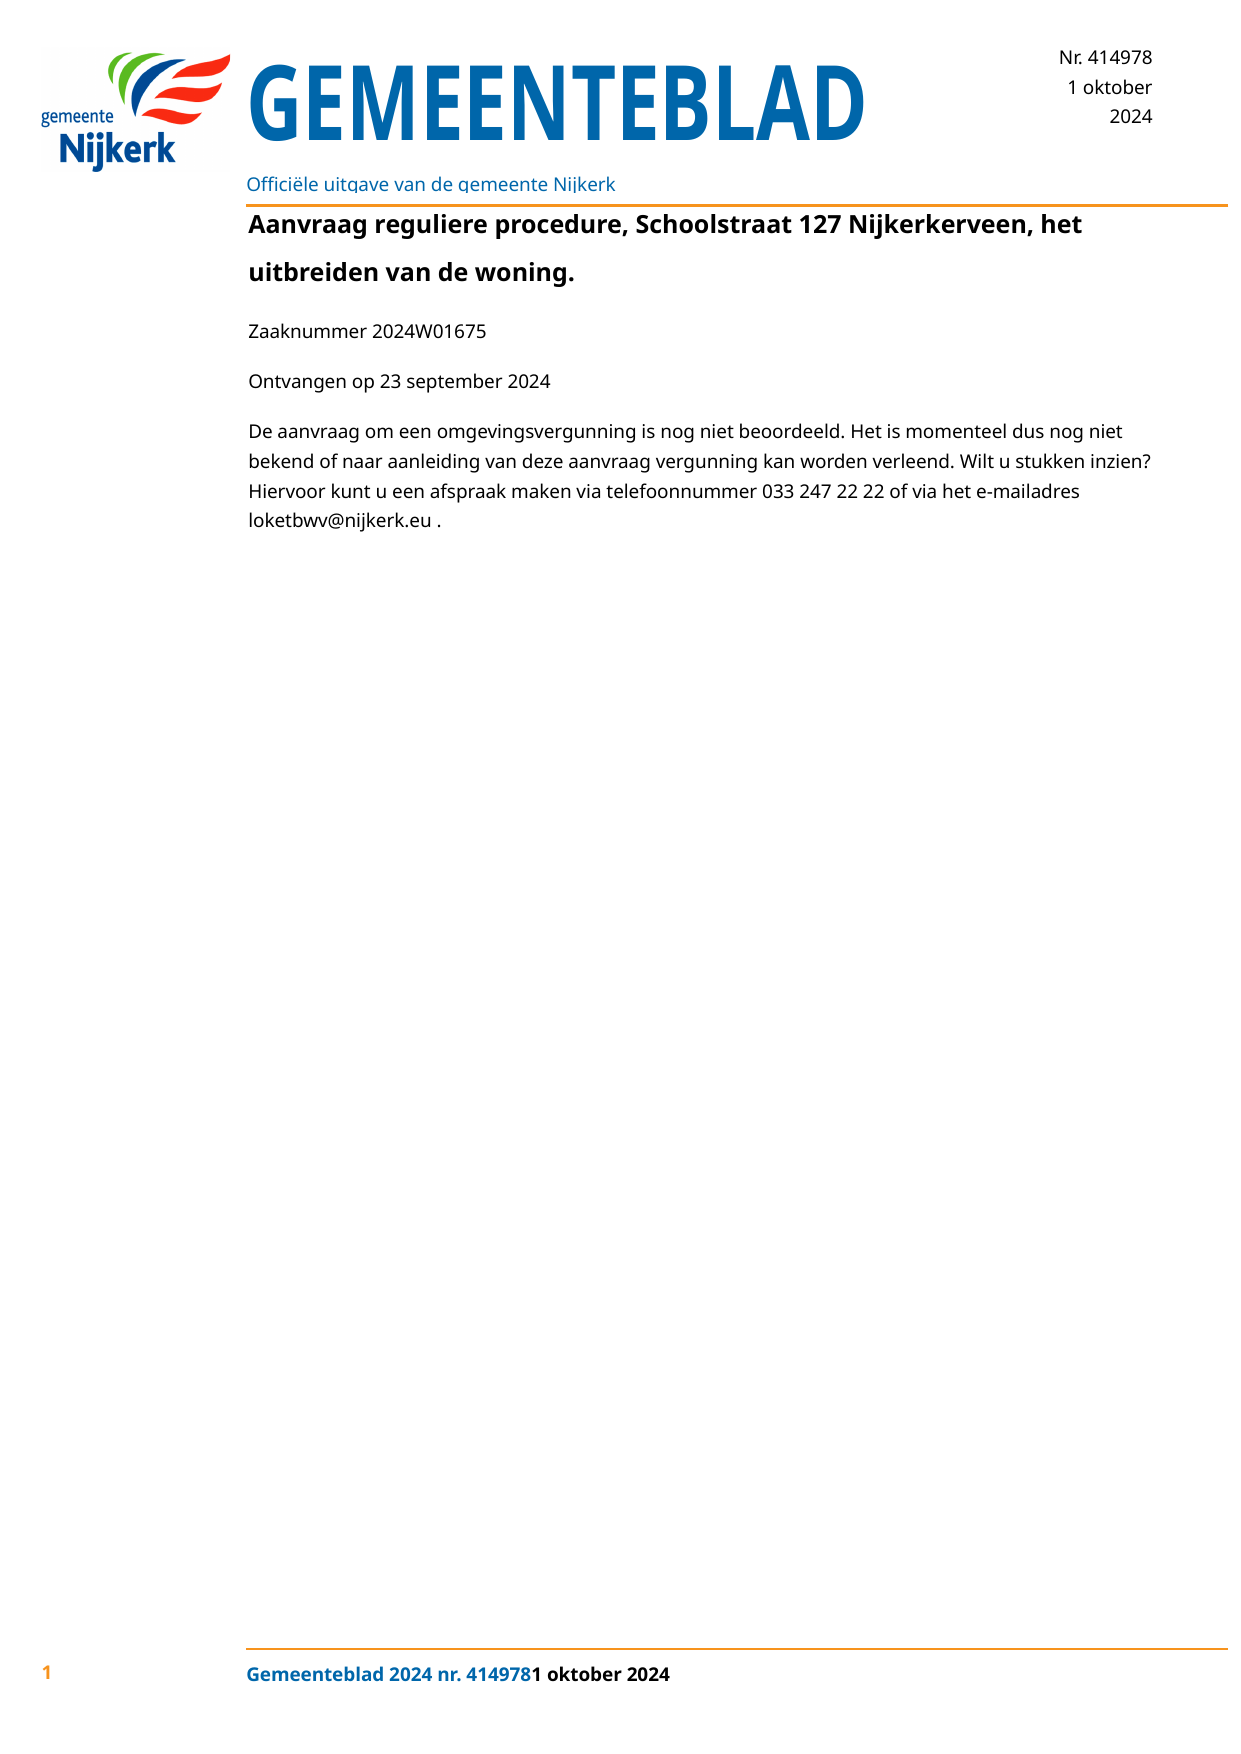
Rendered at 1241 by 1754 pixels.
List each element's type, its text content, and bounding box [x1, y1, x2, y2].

text Zaaknummer 2024W01675 [248, 318, 1152, 344]
picture [41, 47, 231, 172]
text Ontvangen op 23 september 2024 [248, 368, 1152, 394]
text Aanvraag reguliere procedure, Schoolstraat 127 Nijkerkerveen, het uitbreiden van de woning. [248, 207, 1152, 288]
text De aanvraag om een omgevingsvergunning is nog niet beoordeeld. Het is momenteel dus nog niet bekend of naar aanleiding van deze aanvraag vergunning kan worden verleend. Wilt u stukken inzien? Hiervoor kunt u een afspraak maken via telefoonnummer 033 247 22 22 of via het e-mailadres loketbwv@nijkerk.eu . [248, 419, 1152, 533]
